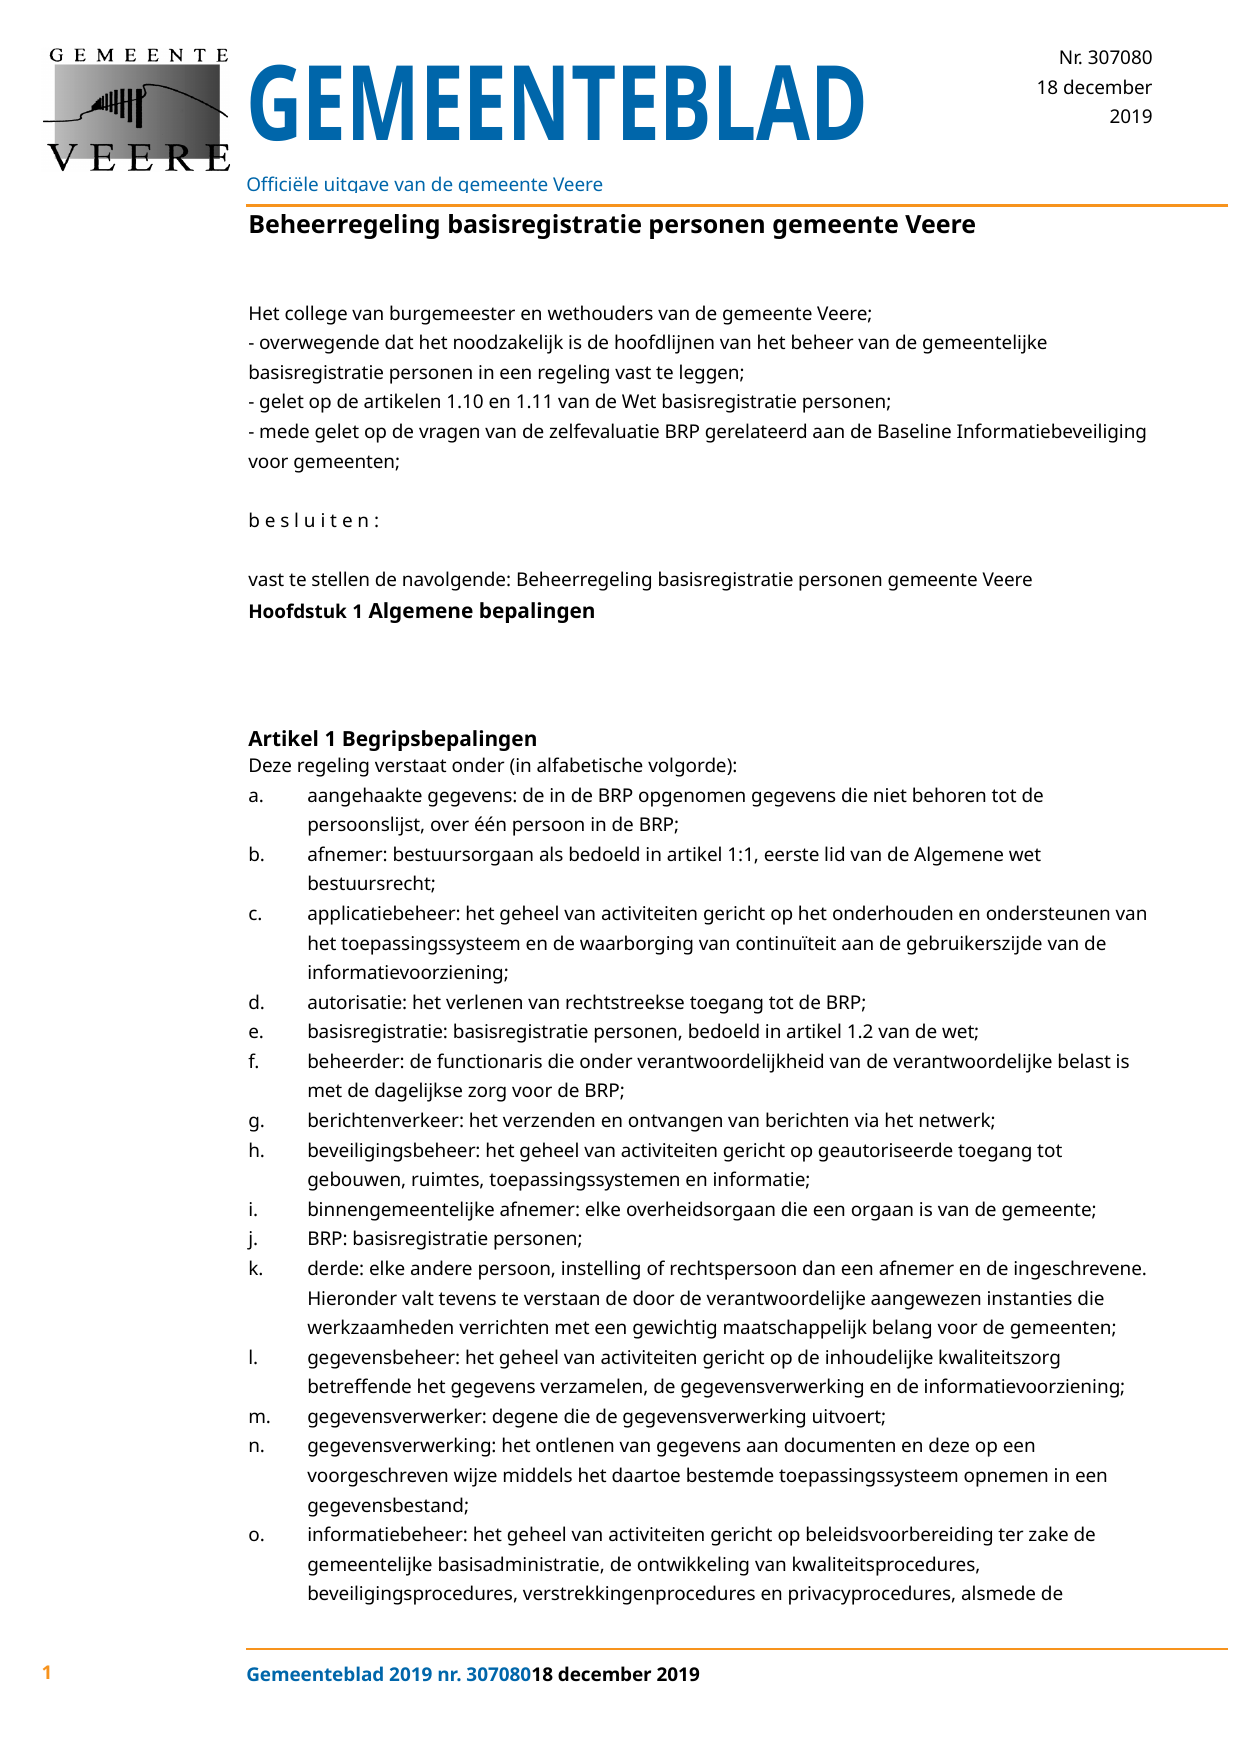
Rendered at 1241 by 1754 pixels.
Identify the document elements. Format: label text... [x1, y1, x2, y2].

list gegevensverwerker: degene die de gegevensverwerking uitvoert; [248, 1403, 1152, 1429]
text Beheerregeling basisregistratie personen gemeente Veere [248, 207, 1152, 241]
text Deze regeling verstaat onder (in alfabetische volgorde): [248, 752, 1152, 778]
list autorisatie: het verlenen van rechtstreekse toegang tot de BRP; [248, 989, 1152, 1015]
list informatiebeheer: het geheel van activiteiten gericht op beleidsvoorbereiding ter zake de gemeentelijke basisadministratie, de ontwikkeling van kwaliteitsprocedures, beveiligingsprocedures, verstrekkingenprocedures en privacyprocedures, alsmede de [248, 1521, 1152, 1606]
list beveiligingsbeheer: het geheel van activiteiten gericht op geautoriseerde toegang tot gebouwen, ruimtes, toepassingssystemen en informatie; [248, 1137, 1152, 1192]
list basisregistratie: basisregistratie personen, bedoeld in artikel 1.2 van de wet; [248, 1018, 1152, 1044]
list gegevensbeheer: het geheel van activiteiten gericht op de inhoudelijke kwaliteitszorg betreffende het gegevens verzamelen, de gegevensverwerking en de informatievoorziening; [248, 1344, 1152, 1399]
list applicatiebeheer: het geheel van activiteiten gericht op het onderhouden en ondersteunen van het toepassingssysteem en de waarborging van continuïteit aan de gebruikerszijde van de informatievoorziening; [248, 900, 1152, 985]
text b e s l u i t e n : [248, 507, 1152, 533]
list binnengemeentelijke afnemer: elke overheidsorgaan die een orgaan is van de gemeente; [248, 1196, 1152, 1222]
list BRP: basisregistratie personen; [248, 1226, 1152, 1251]
list derde: elke andere persoon, instelling of rechtspersoon dan een afnemer en de ingeschrevene. Hieronder valt tevens te verstaan de door de verantwoordelijke aangewezen instanties die werkzaamheden verrichten met een gewichtig maatschappelijk belang voor de gemeenten; [248, 1255, 1152, 1340]
text Hoofdstuk 1 Algemene bepalingen [248, 596, 1152, 624]
text - gelet op de artikelen 1.10 en 1.11 van de Wet basisregistratie personen; [248, 389, 1152, 414]
list afnemer: bestuursorgaan als bedoeld in artikel 1:1, eerste lid van de Algemene wet bestuursrecht; [248, 841, 1152, 896]
picture [41, 47, 231, 172]
list gegevensverwerking: het ontlenen van gegevens aan documenten en deze op een voorgeschreven wijze middels het daartoe bestemde toepassingssysteem opnemen in een gegevensbestand; [248, 1433, 1152, 1518]
text vast te stellen de navolgende: Beheerregeling basisregistratie personen gemeente Veere [248, 566, 1152, 592]
list berichtenverkeer: het verzenden en ontvangen van berichten via het netwerk; [248, 1107, 1152, 1133]
text - overwegende dat het noodzakelijk is de hoofdlijnen van het beheer van de gemeentelijke basisregistratie personen in een regeling vast te leggen; [248, 329, 1152, 385]
text Het college van burgemeester en wethouders van de gemeente Veere; [248, 300, 1152, 326]
text - mede gelet op de vragen van de zelfevaluatie BRP gerelateerd aan de Baseline Informatiebeveiliging voor gemeenten; [248, 418, 1152, 473]
list aangehaakte gegevens: de in de BRP opgenomen gegevens die niet behoren tot de persoonslijst, over één persoon in de BRP; [248, 782, 1152, 837]
text Artikel 1 Begripsbepalingen [248, 724, 1152, 752]
list beheerder: de functionaris die onder verantwoordelijkheid van de verantwoordelijke belast is met de dagelijkse zorg voor de BRP; [248, 1048, 1152, 1103]
